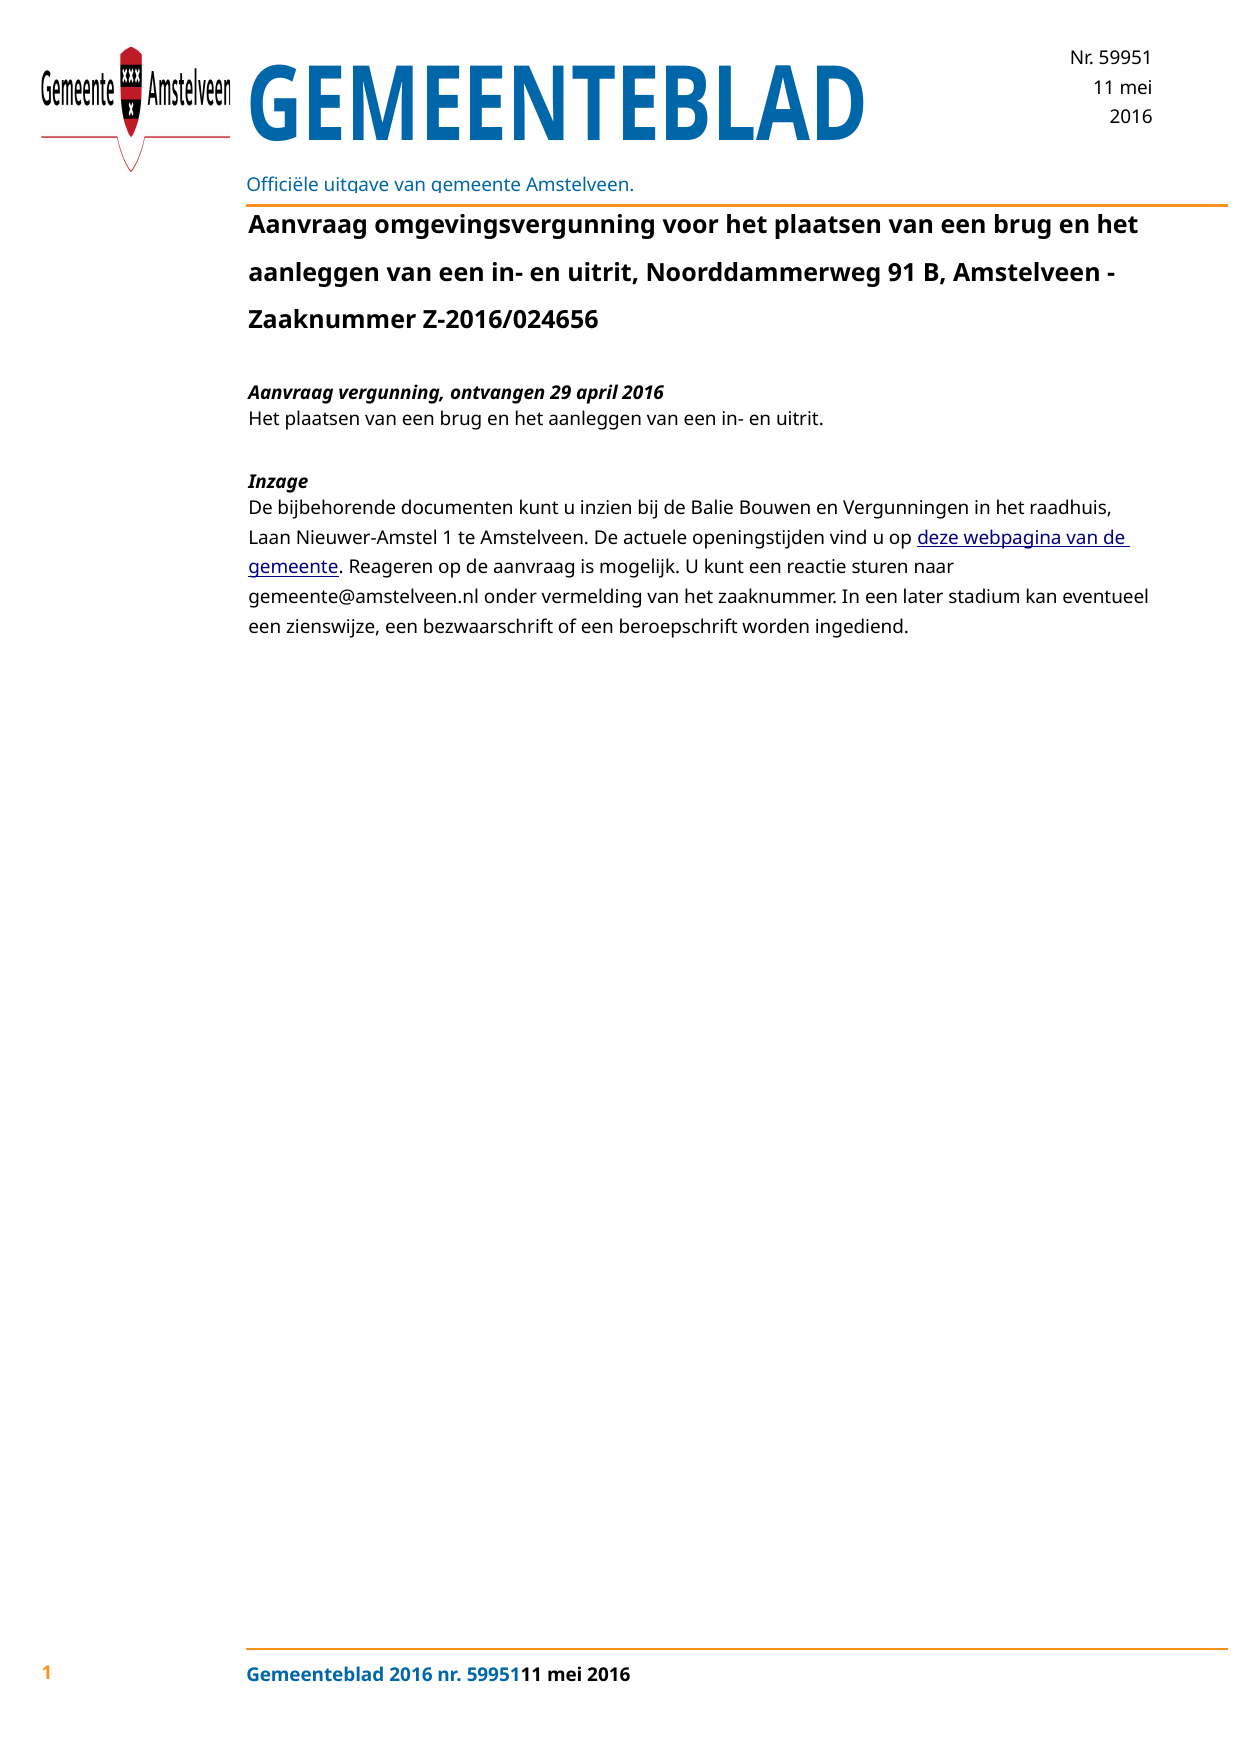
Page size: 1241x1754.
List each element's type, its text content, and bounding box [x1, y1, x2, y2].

text Aanvraag omgevingsvergunning voor het plaatsen van een brug en het aanleggen van een in- en uitrit, Noorddammerweg 91 B, Amstelveen - Zaaknummer Z-2016/024656 [248, 207, 1152, 336]
text De bijbehorende documenten kunt u inzien bij de Balie Bouwen en Vergunningen in het raadhuis, Laan Nieuwer-Amstel 1 te Amstelveen. De actuele openingstijden vind u op deze webpagina van de gemeente. Reageren op de aanvraag is mogelijk. U kunt een reactie sturen naar gemeente@amstelveen.nl onder vermelding van het zaaknummer. In een later stadium kan eventueel een zienswijze, een bezwaarschrift of een beroepschrift worden ingediend. [248, 494, 1152, 638]
text Aanvraag vergunning, ontvangen 29 april 2016 [248, 379, 1152, 405]
picture [41, 47, 231, 172]
text Inzage [248, 469, 1152, 494]
text Het plaatsen van een brug en het aanleggen van een in- en uitrit. [248, 405, 1152, 431]
